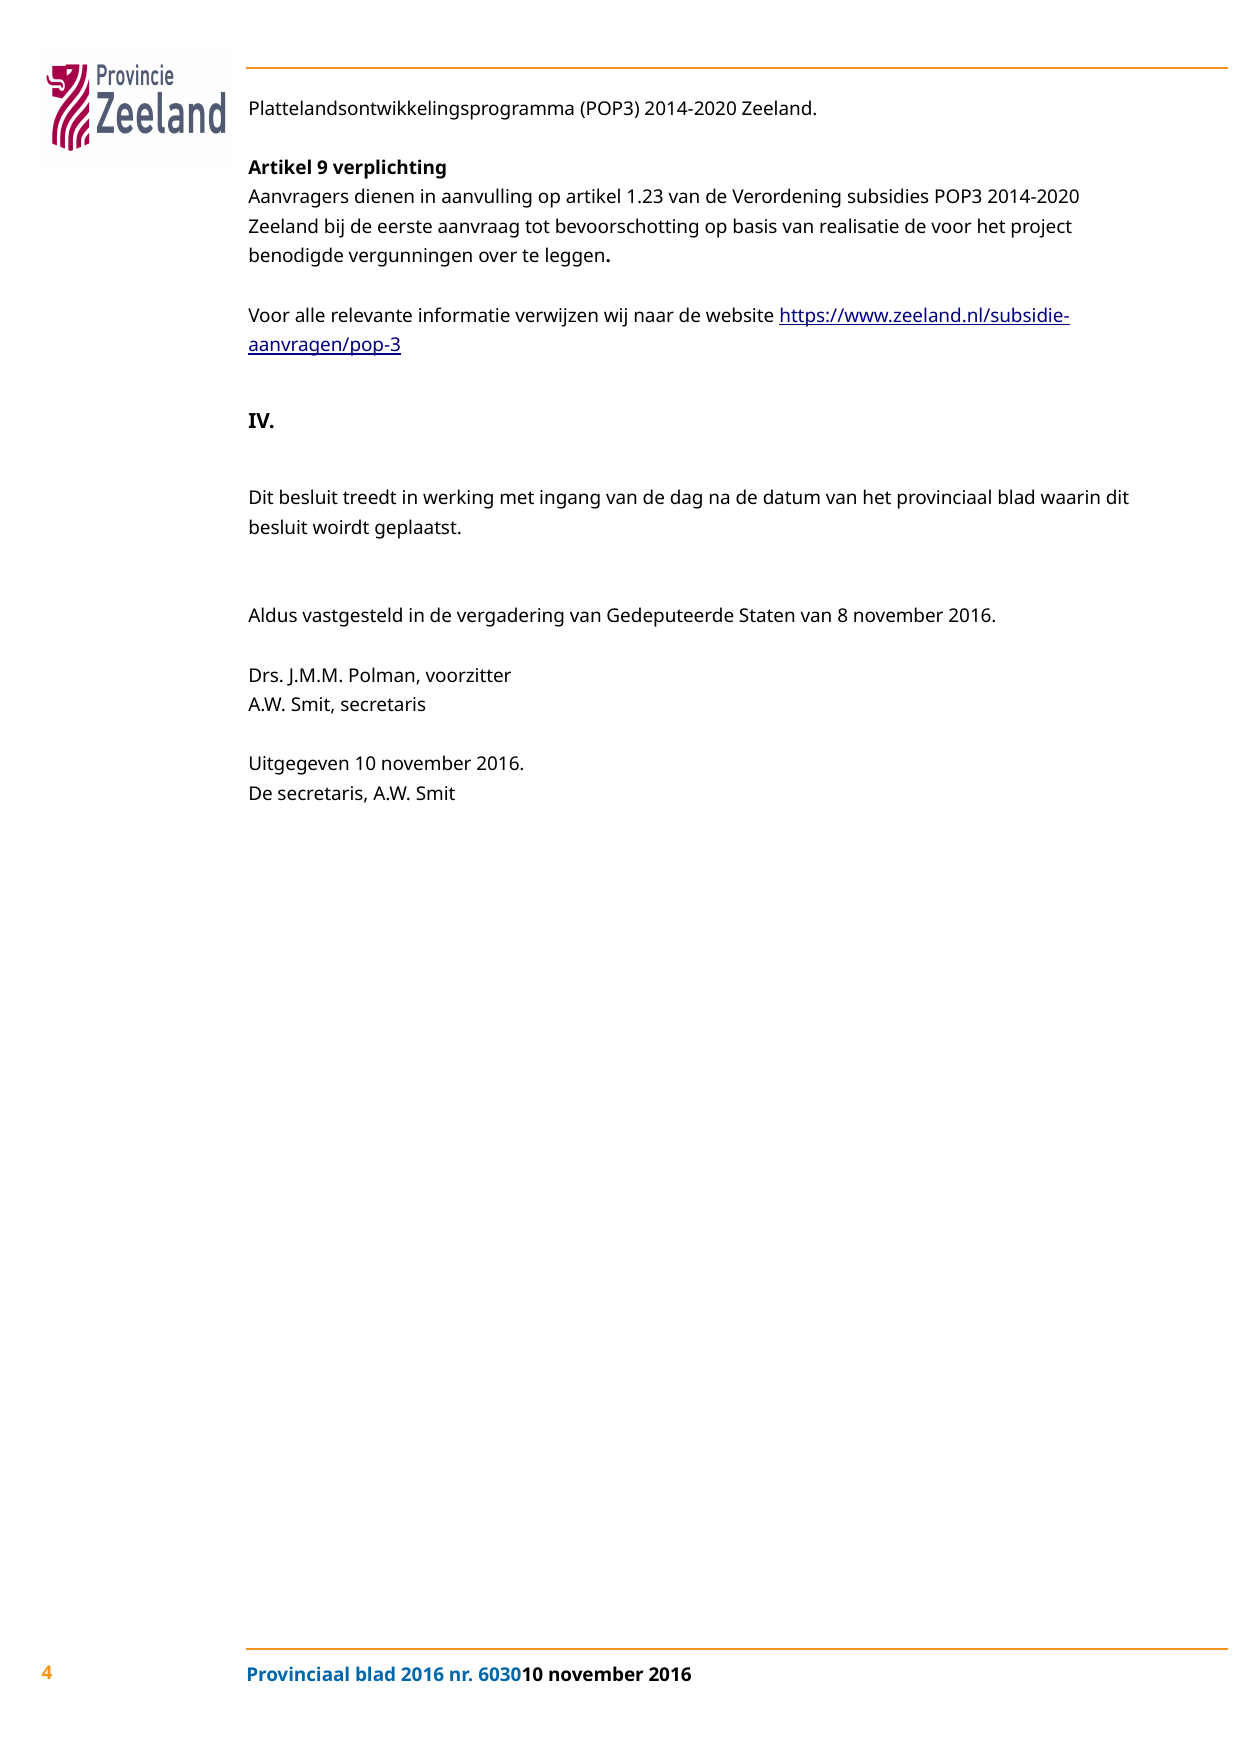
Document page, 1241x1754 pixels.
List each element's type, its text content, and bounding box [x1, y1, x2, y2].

text Uitgegeven 10 november 2016. [248, 751, 1152, 776]
text Drs. J.M.M. Polman, voorzitter [248, 662, 1152, 688]
text IV. [248, 407, 1152, 435]
text Voor alle relevante informatie verwijzen wij naar de website https://www.zeeland.nl/subsidie-aanvragen/pop-3 [248, 302, 1152, 357]
text Plattelandsontwikkelingsprogramma (POP3) 2014-2020 Zeeland. [248, 95, 1152, 121]
text Artikel 9 verplichting [248, 154, 1152, 180]
picture [41, 47, 231, 172]
text A.W. Smit, secretaris [248, 691, 1152, 717]
text Aanvragers dienen in aanvulling op artikel 1.23 van de Verordening subsidies POP3 2014-2020 Zeeland bij de eerste aanvraag tot bevoorschotting op basis van realisatie de voor het project benodigde vergunningen over te leggen. [248, 183, 1152, 268]
text Aldus vastgesteld in de vergadering van Gedeputeerde Staten van 8 november 2016. [248, 603, 1152, 628]
text De secretaris, A.W. Smit [248, 780, 1152, 806]
text Dit besluit treedt in werking met ingang van de dag na de datum van het provinciaal blad waarin dit besluit woirdt geplaatst. [248, 484, 1152, 540]
